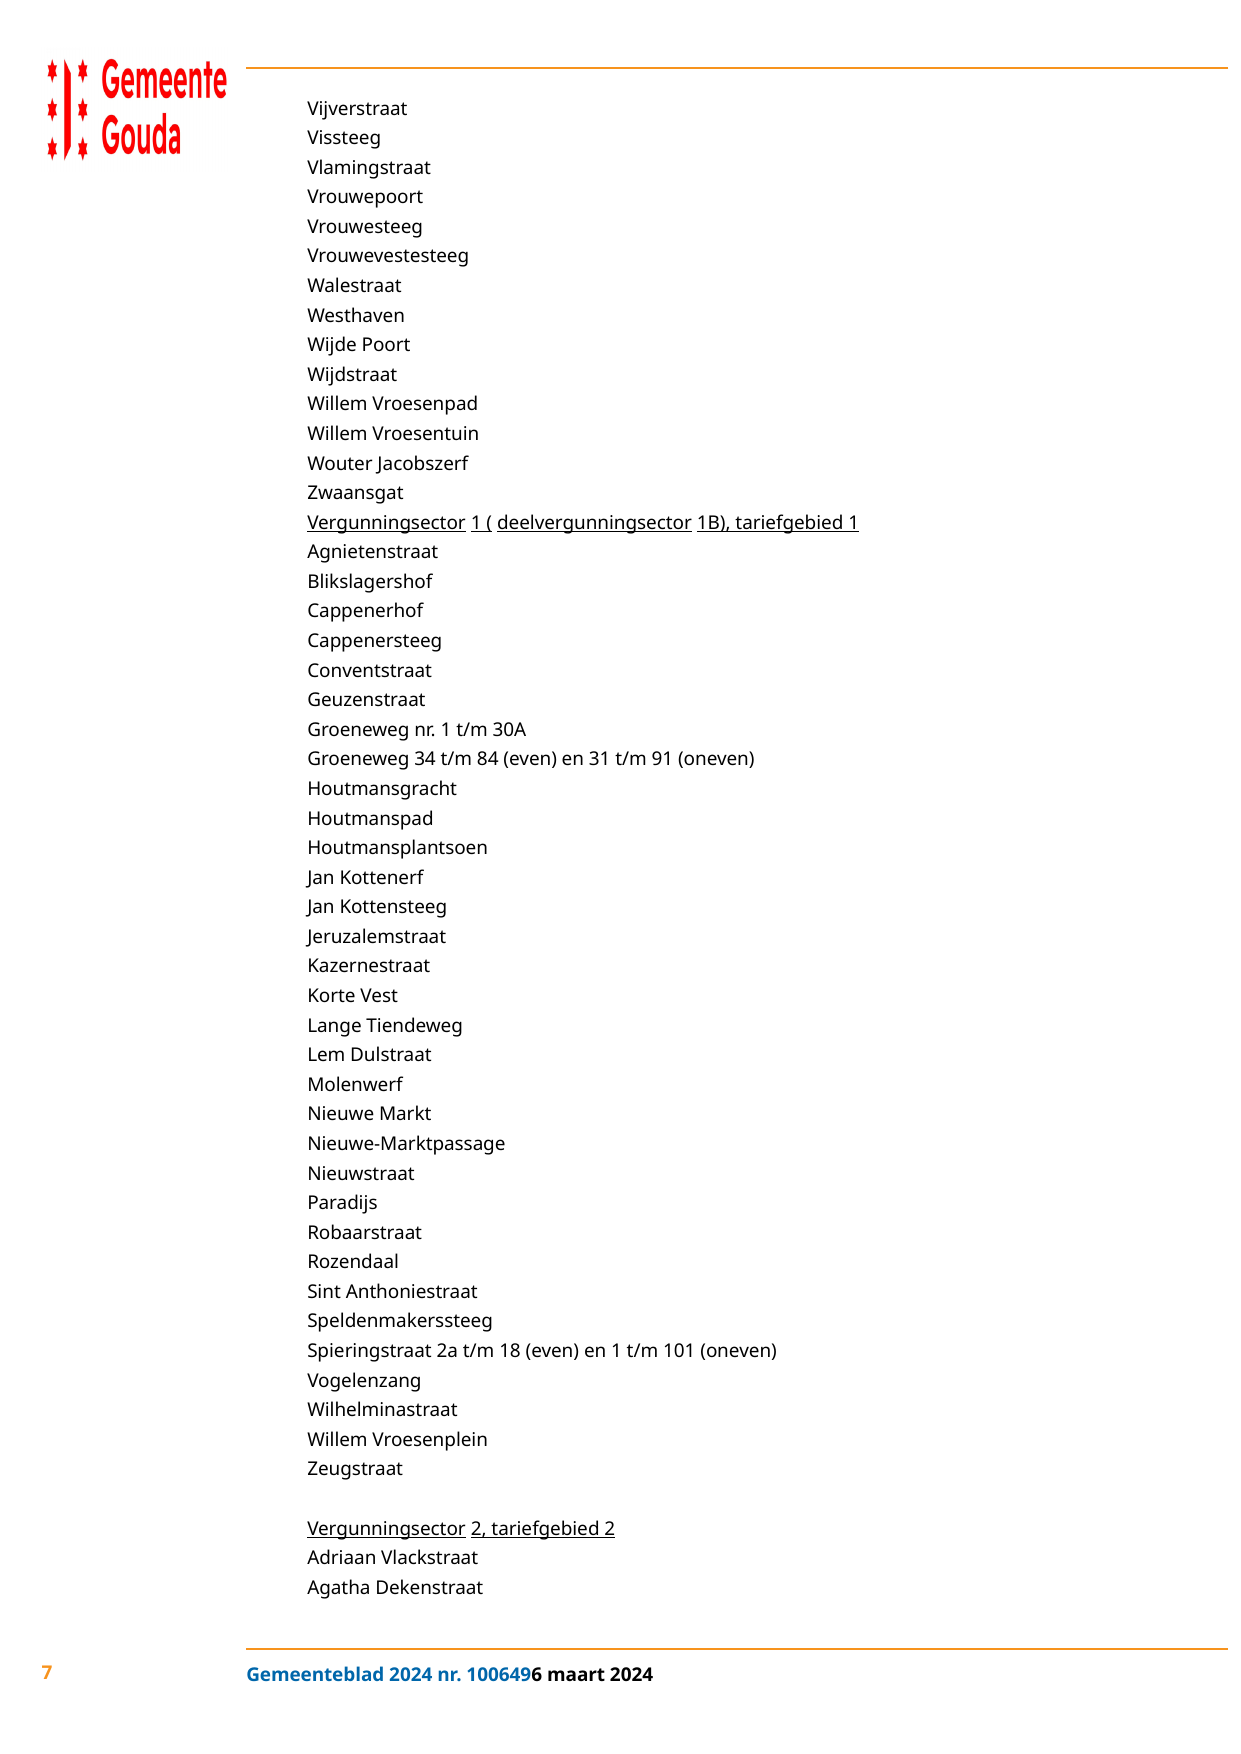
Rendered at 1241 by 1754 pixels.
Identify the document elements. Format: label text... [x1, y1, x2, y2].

list Willem Vroesentuin [248, 420, 1152, 446]
list Zwaansgat [248, 479, 1152, 505]
list Wilhelminastraat [248, 1396, 1152, 1422]
list Vergunningsector 2, tariefgebied 2 [248, 1515, 1152, 1541]
list Groeneweg 34 t/m 84 (even) en 31 t/m 91 (oneven) [248, 746, 1152, 771]
picture [41, 47, 231, 172]
list Wijdstraat [248, 361, 1152, 387]
list Vogelenzang [248, 1367, 1152, 1393]
list Jeruzalemstraat [248, 923, 1152, 949]
list Korte Vest [248, 982, 1152, 1008]
list Jan Kottensteeg [248, 893, 1152, 919]
list Wouter Jacobszerf [248, 450, 1152, 476]
list Nieuwstraat [248, 1160, 1152, 1186]
list Cappenerhof [248, 598, 1152, 623]
list Willem Vroesenplein [248, 1426, 1152, 1452]
list Vijverstraat [248, 95, 1152, 121]
list Agatha Dekenstraat [248, 1574, 1152, 1600]
list Paradijs [248, 1189, 1152, 1215]
list Speldenmakerssteeg [248, 1308, 1152, 1333]
list Jan Kottenerf [248, 864, 1152, 890]
list Lange Tiendeweg [248, 1012, 1152, 1038]
list Geuzenstraat [248, 686, 1152, 712]
list Houtmansplantsoen [248, 834, 1152, 860]
list Nieuwe Markt [248, 1101, 1152, 1126]
list Blikslagershof [248, 568, 1152, 594]
list Walestraat [248, 272, 1152, 298]
list Agnietenstraat [248, 538, 1152, 564]
list Wijde Poort [248, 331, 1152, 357]
list Vissteeg [248, 124, 1152, 150]
list Adriaan Vlackstraat [248, 1544, 1152, 1570]
list Houtmansgracht [248, 775, 1152, 801]
list Rozendaal [248, 1248, 1152, 1274]
list Nieuwe-Marktpassage [248, 1130, 1152, 1156]
list Kazernestraat [248, 953, 1152, 978]
list Houtmanspad [248, 805, 1152, 831]
list Vrouwepoort [248, 183, 1152, 209]
list Vrouwevestesteeg [248, 243, 1152, 268]
list Lem Dulstraat [248, 1041, 1152, 1067]
list Westhaven [248, 302, 1152, 328]
list Spieringstraat 2a t/m 18 (even) en 1 t/m 101 (oneven) [248, 1337, 1152, 1363]
list Vrouwesteeg [248, 213, 1152, 239]
list Vlamingstraat [248, 154, 1152, 180]
list Conventstraat [248, 657, 1152, 683]
list Robaarstraat [248, 1219, 1152, 1245]
list Molenwerf [248, 1071, 1152, 1097]
list Groeneweg nr. 1 t/m 30A [248, 716, 1152, 742]
list Vergunningsector 1 ( deelvergunningsector 1B), tariefgebied 1 [248, 509, 1152, 535]
list Cappenersteeg [248, 627, 1152, 653]
list Sint Anthoniestraat [248, 1278, 1152, 1304]
list Willem Vroesenpad [248, 391, 1152, 416]
list Zeugstraat [248, 1456, 1152, 1481]
